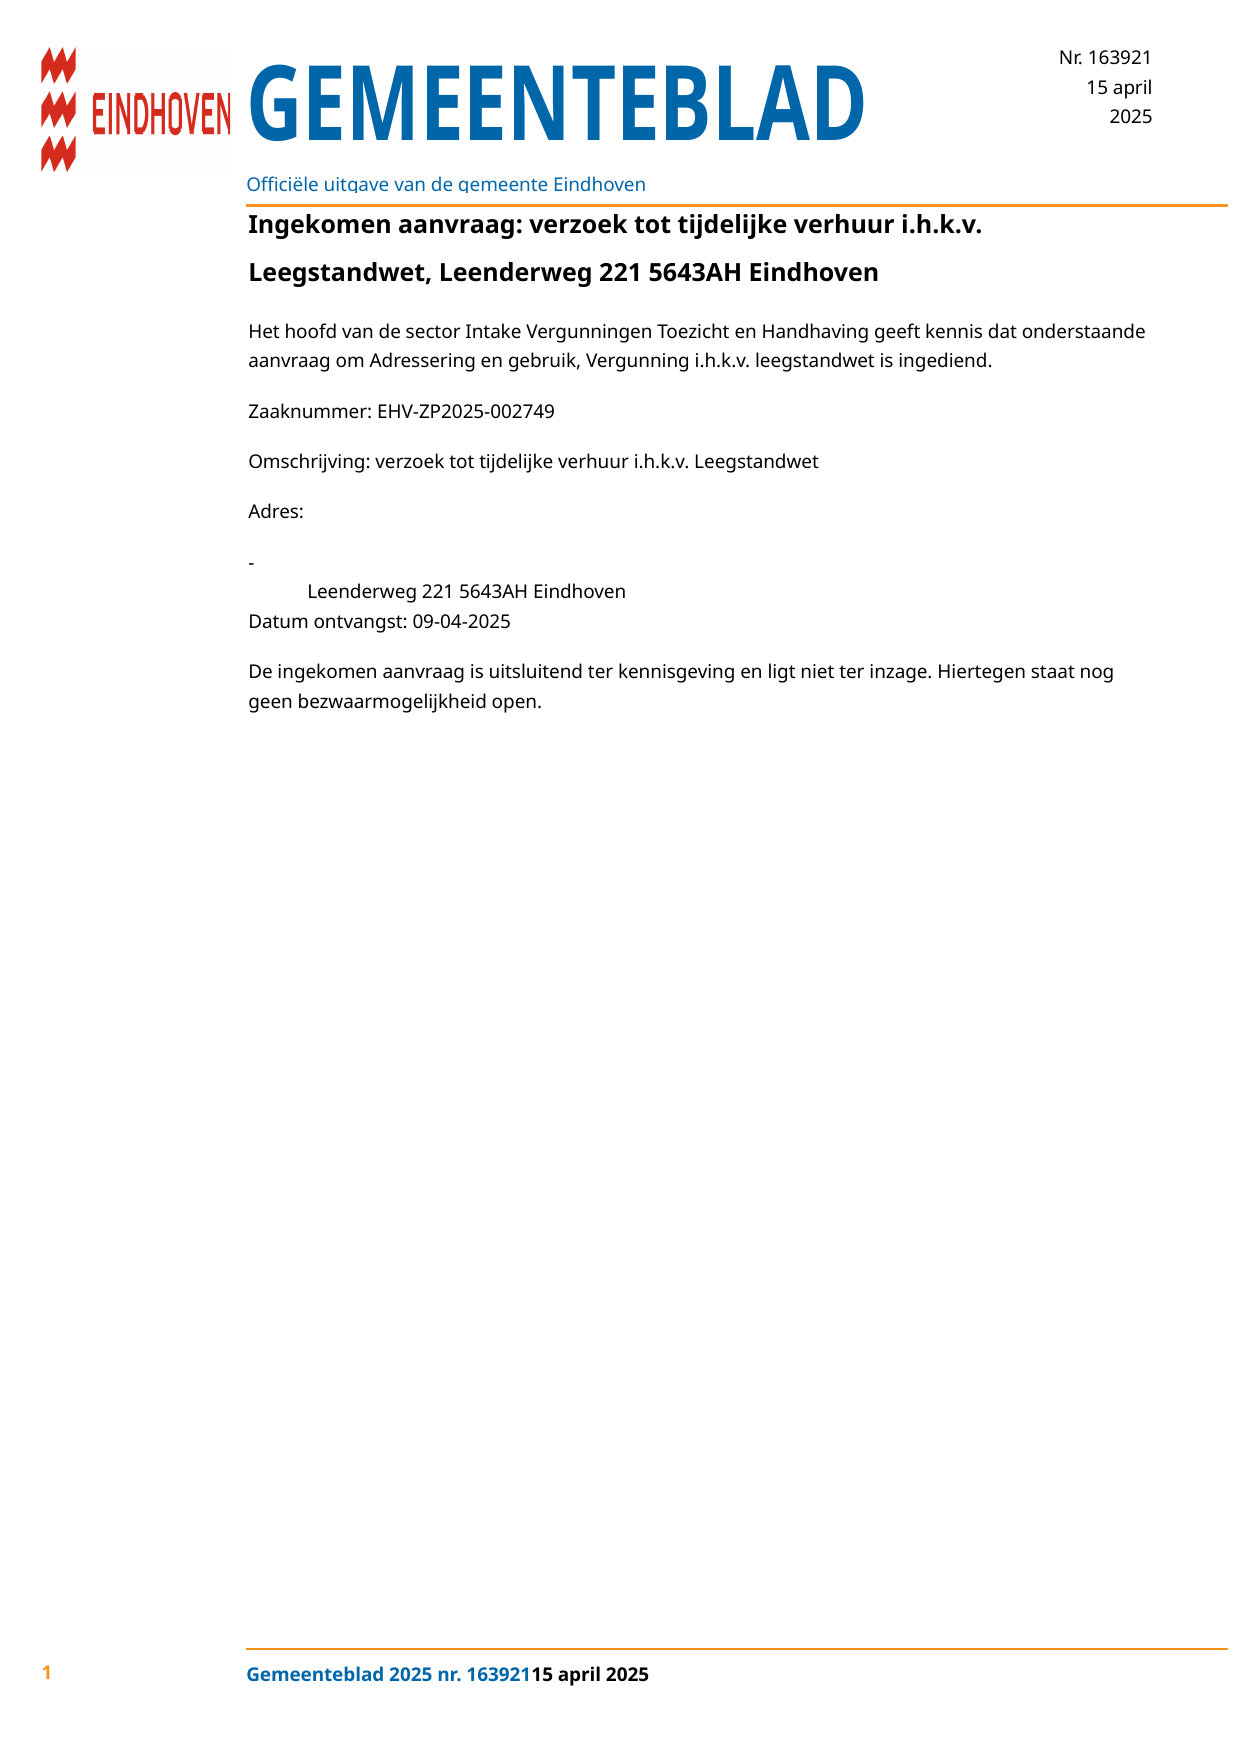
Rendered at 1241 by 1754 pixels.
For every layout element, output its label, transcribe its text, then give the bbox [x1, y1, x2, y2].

text Zaaknummer: EHV-ZP2025-002749 [248, 398, 1152, 424]
text Adres: [248, 499, 1152, 524]
text Omschrijving: verzoek tot tijdelijke verhuur i.h.k.v. Leegstandwet [248, 448, 1152, 474]
list Leenderweg 221 5643AH Eindhoven [248, 579, 1152, 604]
picture [41, 47, 231, 172]
text De ingekomen aanvraag is uitsluitend ter kennisgeving en ligt niet ter inzage. Hiertegen staat nog geen bezwaarmogelijkheid open. [248, 659, 1152, 714]
text Ingekomen aanvraag: verzoek tot tijdelijke verhuur i.h.k.v. Leegstandwet, Leenderweg 221 5643AH Eindhoven [248, 207, 1152, 288]
text Datum ontvangst: 09-04-2025 [248, 608, 1152, 634]
text Het hoofd van de sector Intake Vergunningen Toezicht en Handhaving geeft kennis dat onderstaande aanvraag om Adressering en gebruik, Vergunning i.h.k.v. leegstandwet is ingediend. [248, 318, 1152, 373]
